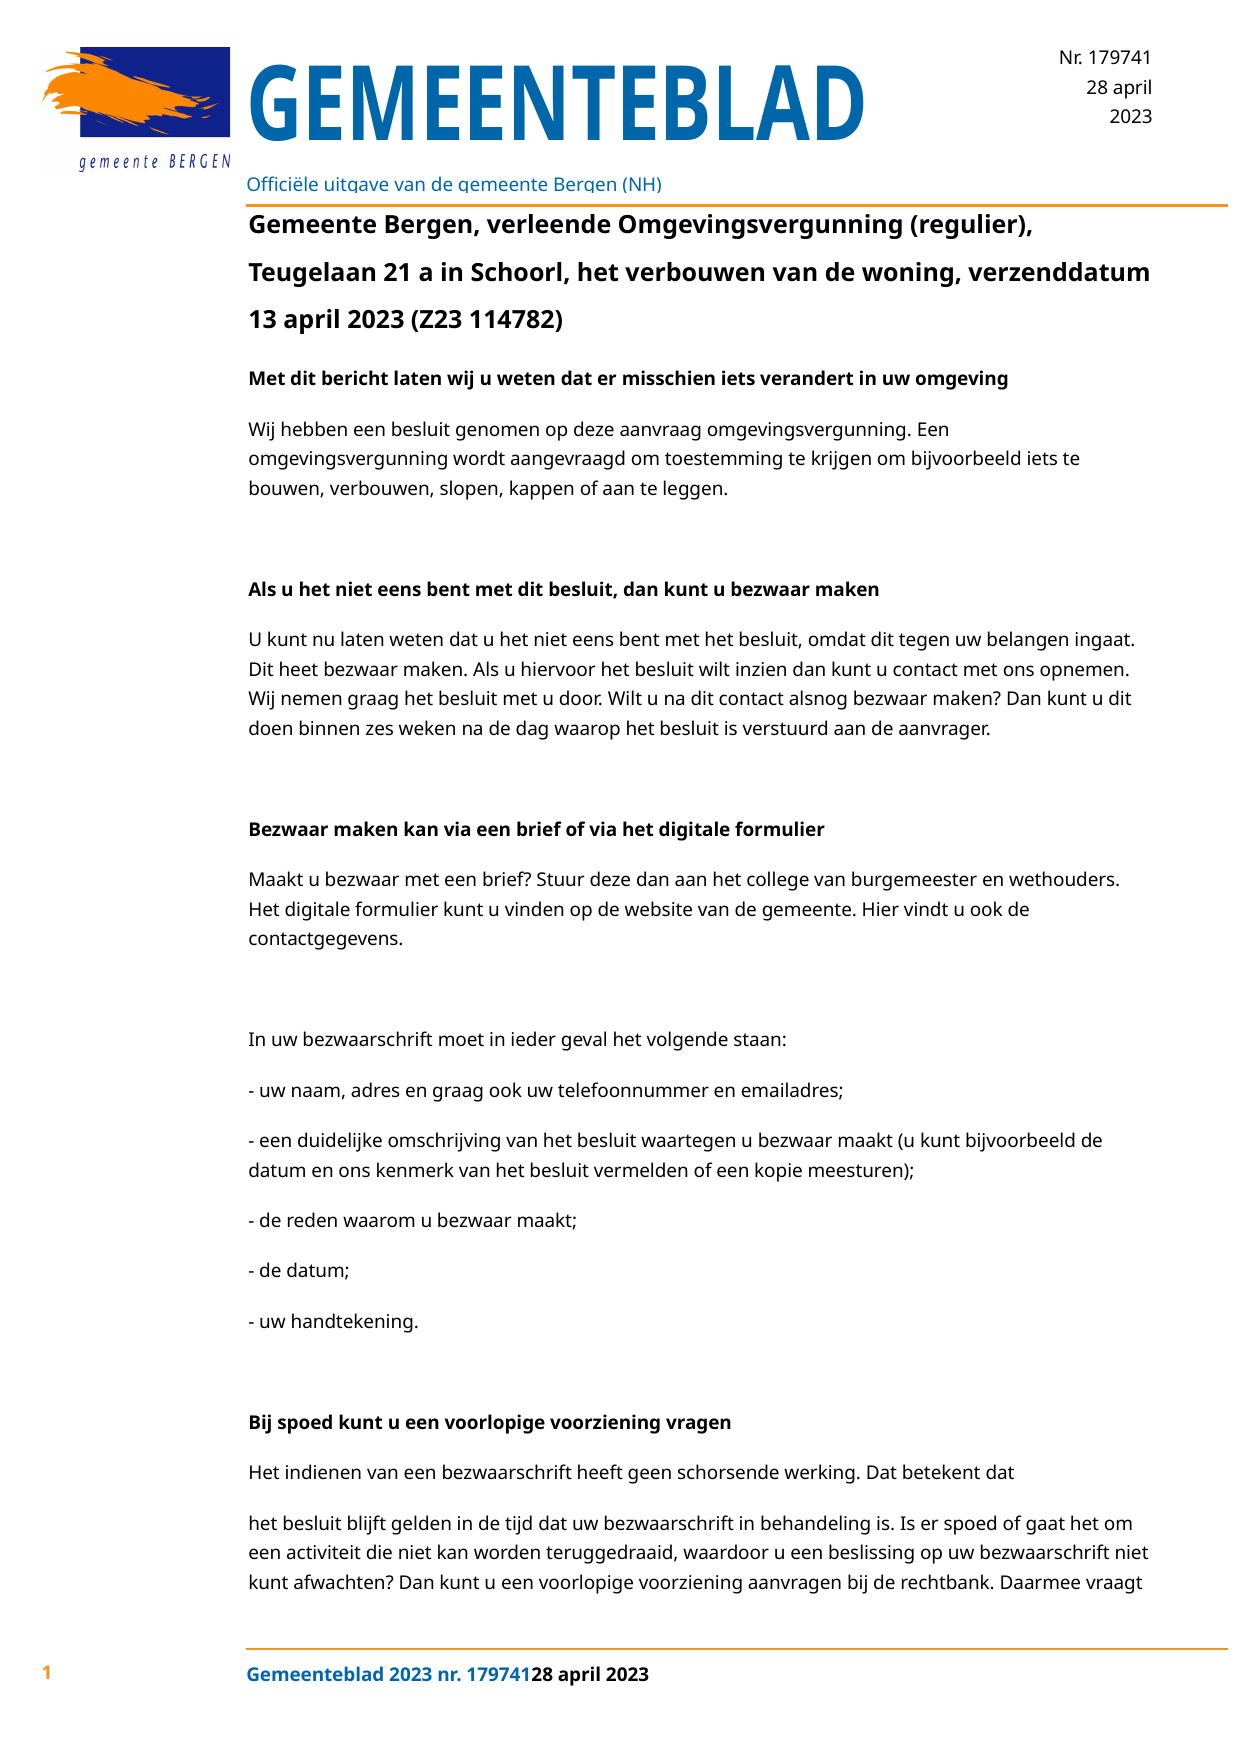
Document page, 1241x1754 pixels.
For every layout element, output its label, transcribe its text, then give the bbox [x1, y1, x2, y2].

text Maakt u bezwaar met een brief? Stuur deze dan aan het college van burgemeester en wethouders. Het digitale formulier kunt u vinden op de website van de gemeente. Hier vindt u ook de contactgegevens. [248, 866, 1152, 951]
text - een duidelijke omschrijving van het besluit waartegen u bezwaar maakt (u kunt bijvoorbeeld de datum en ons kenmerk van het besluit vermelden of een kopie meesturen); [248, 1127, 1152, 1182]
text - de reden waarom u bezwaar maakt; [248, 1207, 1152, 1233]
text - de datum; [248, 1258, 1152, 1283]
text In uw bezwaarschrift moet in ieder geval het volgende staan: [248, 1026, 1152, 1052]
text Het indienen van een bezwaarschrift heeft geen schorsende werking. Dat betekent dat [248, 1459, 1152, 1485]
text Bezwaar maken kan via een brief of via het digitale formulier [248, 816, 1152, 842]
text Bij spoed kunt u een voorlopige voorziening vragen [248, 1409, 1152, 1434]
text Met dit bericht laten wij u weten dat er misschien iets verandert in uw omgeving [248, 366, 1152, 391]
text het besluit blijft gelden in de tijd dat uw bezwaarschrift in behandeling is. Is er spoed of gaat het om een activiteit die niet kan worden teruggedraaid, waardoor u een beslissing op uw bezwaarschrift niet kunt afwachten? Dan kunt u een voorlopige voorziening aanvragen bij de rechtbank. Daarmee vraagt [248, 1510, 1152, 1594]
text Wij hebben een besluit genomen op deze aanvraag omgevingsvergunning. Een omgevingsvergunning wordt aangevraagd om toestemming te krijgen om bijvoorbeeld iets te bouwen, verbouwen, slopen, kappen of aan te leggen. [248, 416, 1152, 501]
picture [41, 47, 231, 172]
text - uw naam, adres en graag ook uw telefoonnummer en emailadres; [248, 1077, 1152, 1102]
text - uw handtekening. [248, 1308, 1152, 1334]
text Gemeente Bergen, verleende Omgevingsvergunning (regulier), Teugelaan 21 a in Schoorl, het verbouwen van de woning, verzenddatum 13 april 2023 (Z23 114782) [248, 207, 1152, 336]
text U kunt nu laten weten dat u het niet eens bent met het besluit, omdat dit tegen uw belangen ingaat. Dit heet bezwaar maken. Als u hiervoor het besluit wilt inzien dan kunt u contact met ons opnemen. Wij nemen graag het besluit met u door. Wilt u na dit contact alsnog bezwaar maken? Dan kunt u dit doen binnen zes weken na de dag waarop het besluit is verstuurd aan de aanvrager. [248, 626, 1152, 741]
text Als u het niet eens bent met dit besluit, dan kunt u bezwaar maken [248, 576, 1152, 602]
